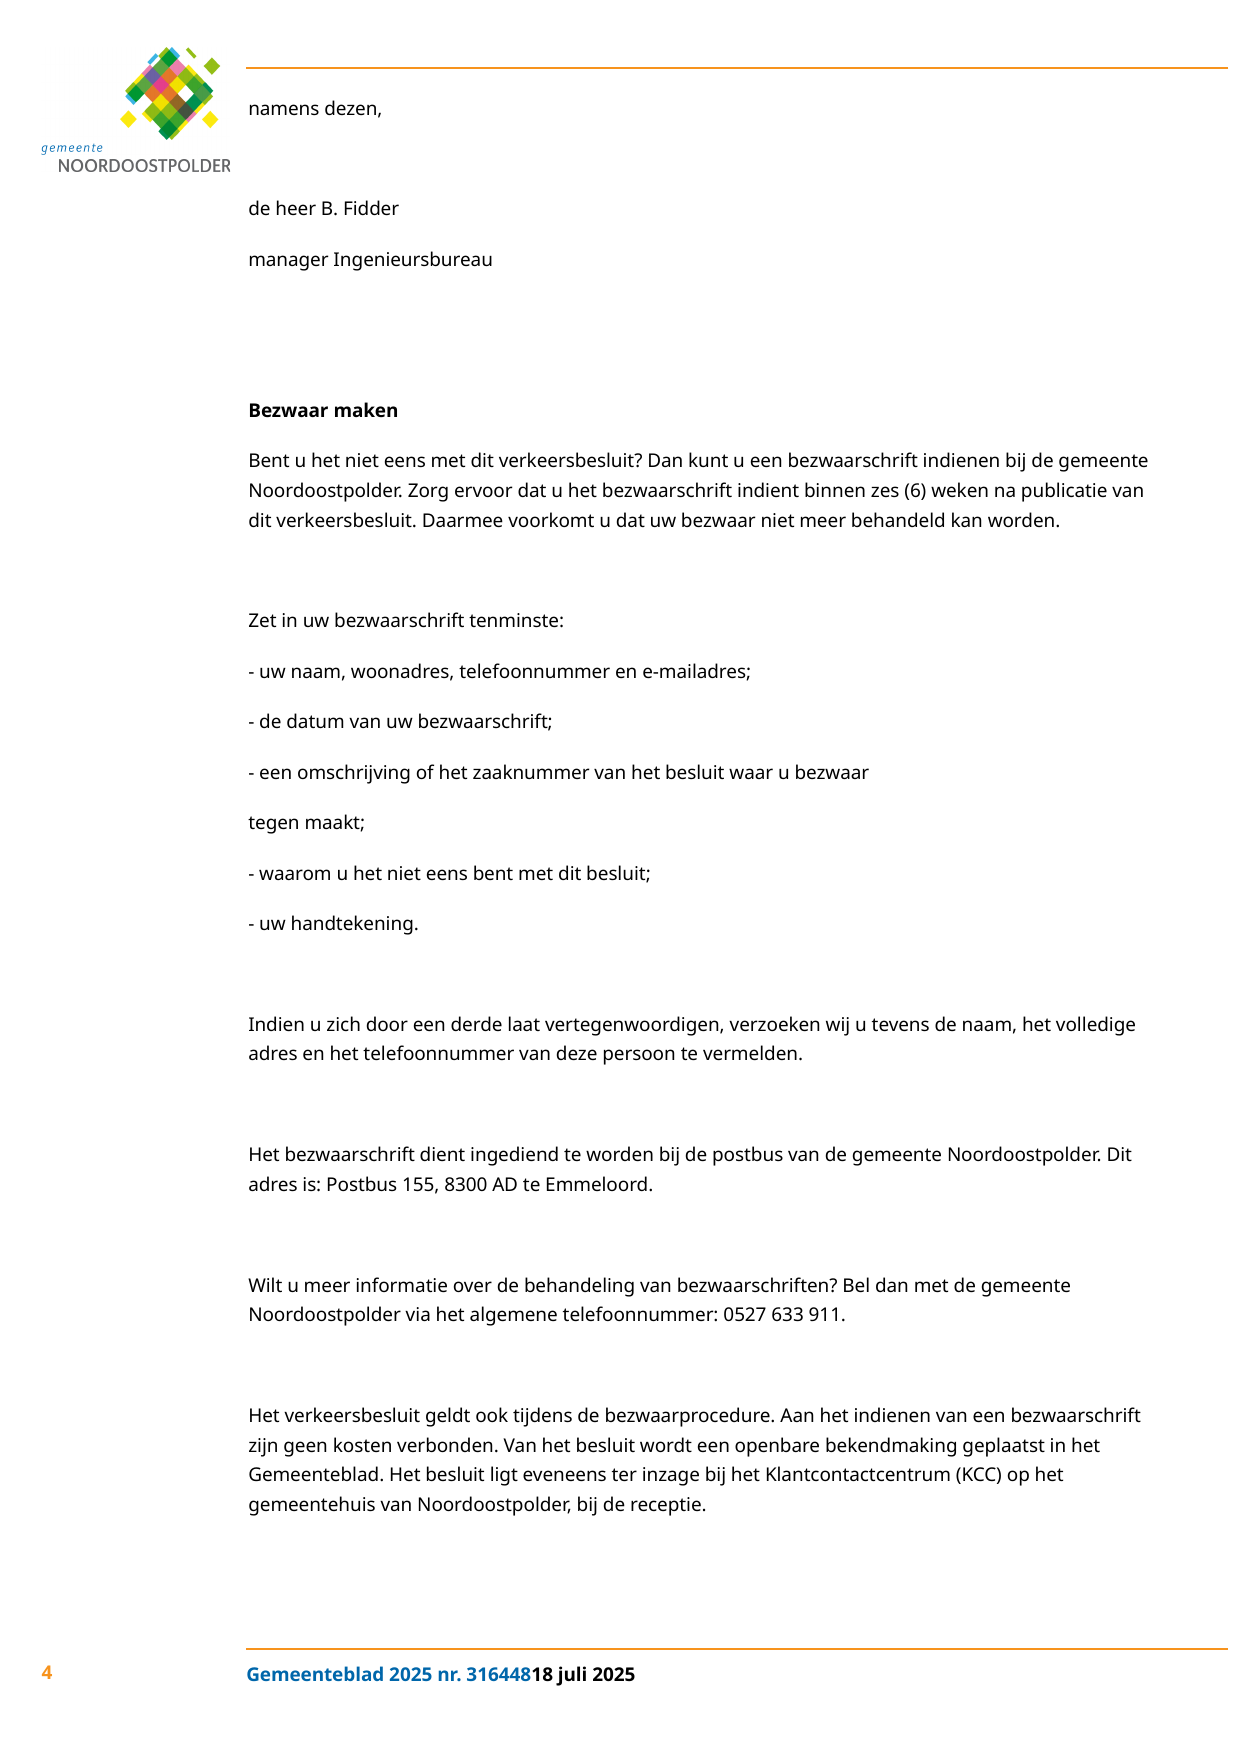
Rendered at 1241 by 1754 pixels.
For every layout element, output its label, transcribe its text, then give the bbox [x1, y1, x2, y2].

text manager Ingenieursbureau [248, 246, 1152, 272]
text Indien u zich door een derde laat vertegenwoordigen, verzoeken wij u tevens de naam, het volledige adres en het telefoonnummer van deze persoon te vermelden. [248, 1011, 1152, 1066]
text Bent u het niet eens met dit verkeersbesluit? Dan kunt u een bezwaarschrift indienen bij de gemeente Noordoostpolder. Zorg ervoor dat u het bezwaarschrift indient binnen zes (6) weken na publicatie van dit verkeersbesluit. Daarmee voorkomt u dat uw bezwaar niet meer behandeld kan worden. [248, 448, 1152, 533]
text Zet in uw bezwaarschrift tenminste: [248, 608, 1152, 633]
text - uw naam, woonadres, telefoonnummer en e-mailadres; [248, 658, 1152, 684]
text Wilt u meer informatie over de behandeling van bezwaarschriften? Bel dan met de gemeente Noordoostpolder via het algemene telefoonnummer: 0527 633 911. [248, 1272, 1152, 1327]
text - waarom u het niet eens bent met dit besluit; [248, 860, 1152, 886]
text namens dezen, [248, 95, 1152, 121]
text de heer B. Fidder [248, 196, 1152, 221]
text Het verkeersbesluit geldt ook tijdens de bezwaarprocedure. Aan het indienen van een bezwaarschrift zijn geen kosten verbonden. Van het besluit wordt een openbare bekendmaking geplaatst in het Gemeenteblad. Het besluit ligt eveneens ter inzage bij het Klantcontactcentrum (KCC) op het gemeentehuis van Noordoostpolder, bij de receptie. [248, 1402, 1152, 1517]
text - de datum van uw bezwaarschrift; [248, 708, 1152, 734]
picture [41, 47, 231, 172]
text - een omschrijving of het zaaknummer van het besluit waar u bezwaar [248, 759, 1152, 785]
text Bezwaar maken [248, 397, 1152, 423]
text tegen maakt; [248, 809, 1152, 835]
text Het bezwaarschrift dient ingediend te worden bij de postbus van de gemeente Noordoostpolder. Dit adres is: Postbus 155, 8300 AD te Emmeloord. [248, 1141, 1152, 1197]
text - uw handtekening. [248, 910, 1152, 936]
